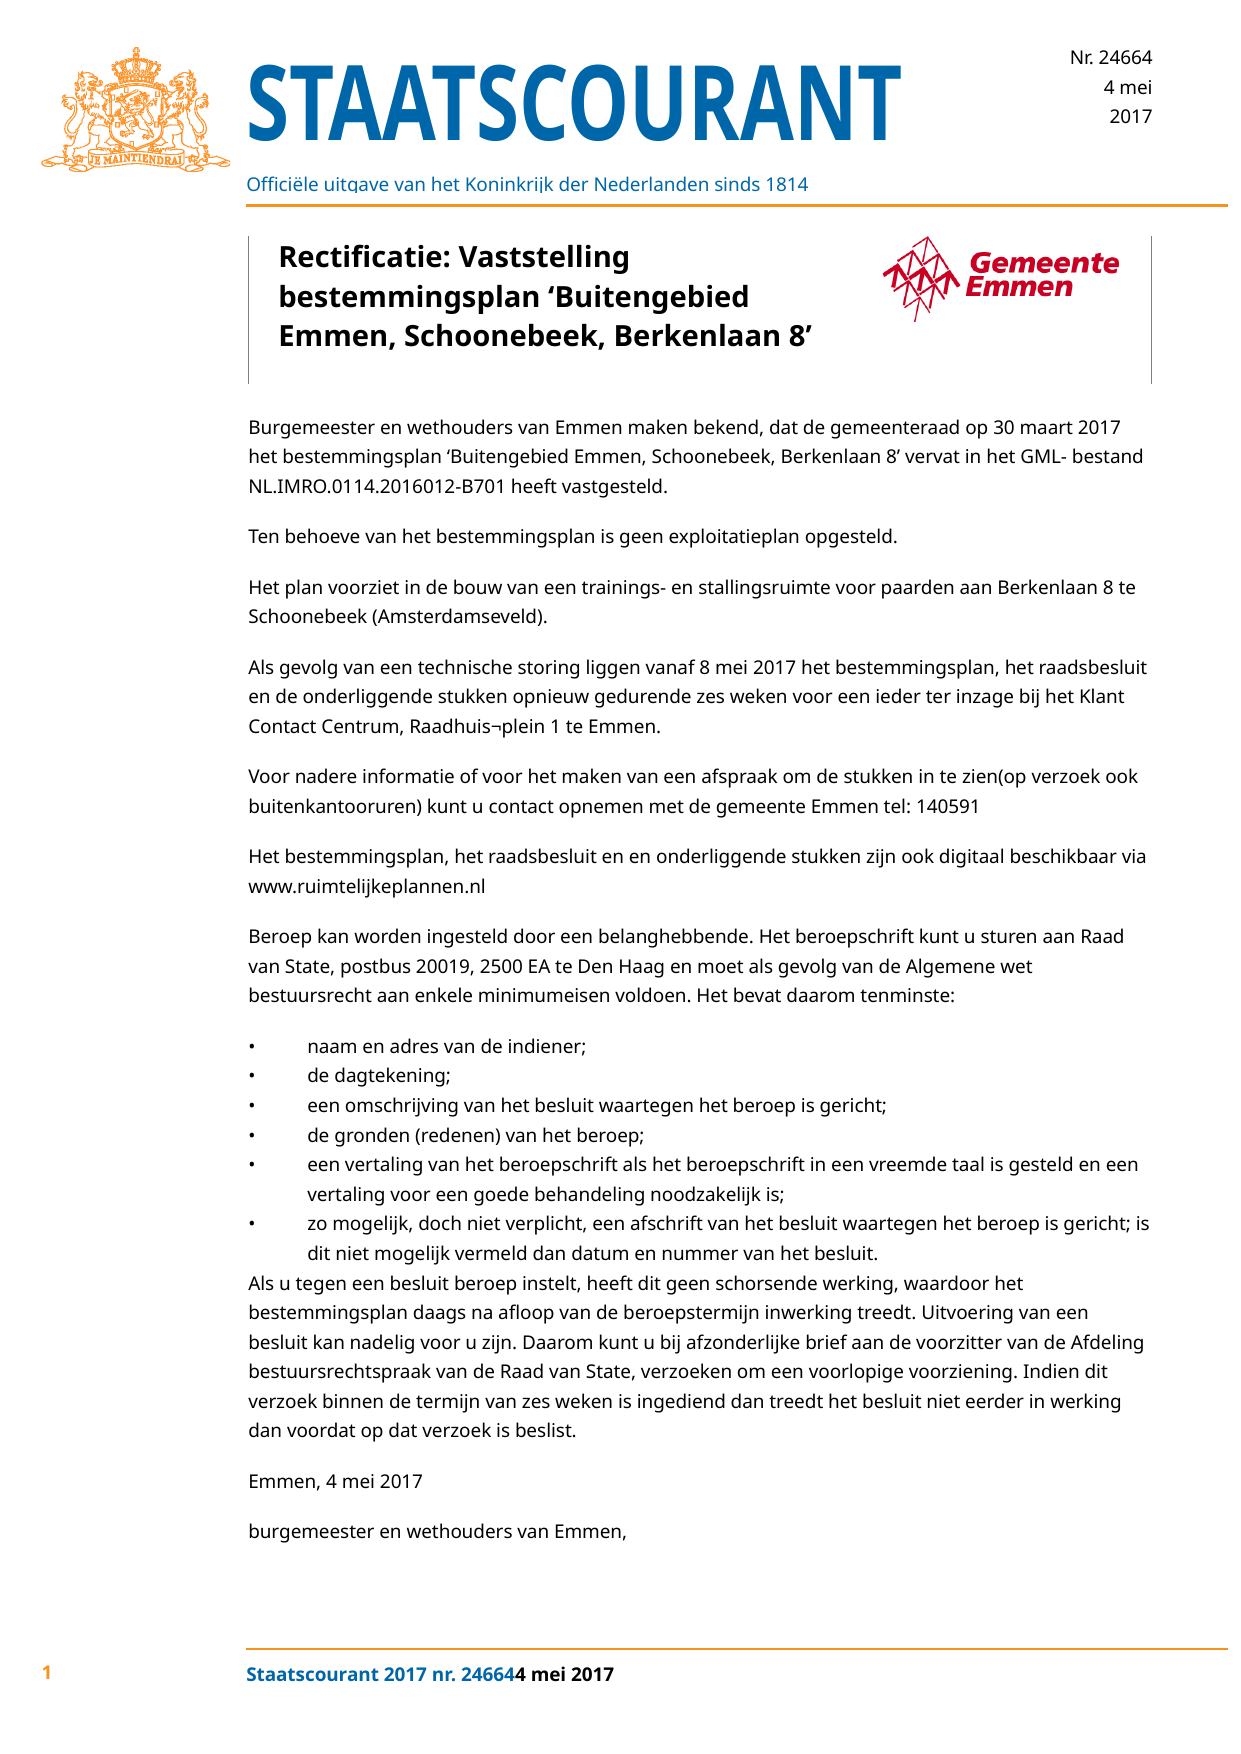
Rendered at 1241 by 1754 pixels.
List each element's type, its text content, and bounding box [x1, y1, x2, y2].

text Voor nadere informatie of voor het maken van een afspraak om de stukken in te zien(op verzoek ook buitenkantooruren) kunt u contact opnemen met de gemeente Emmen tel: 140591 [248, 763, 1152, 819]
text Het bestemmingsplan, het raadsbesluit en en onderliggende stukken zijn ook digitaal beschikbaar via www.ruimtelijkeplannen.nl [248, 843, 1152, 899]
list naam en adres van de indiener; [248, 1033, 1152, 1059]
text Het plan voorziet in de bouw van een trainings- en stallingsruimte voor paarden aan Berkenlaan 8 te Schoonebeek (Amsterdamseveld). [248, 574, 1152, 629]
list de gronden (redenen) van het beroep; [248, 1122, 1152, 1148]
text Burgemeester en wethouders van Emmen maken bekend, dat de gemeenteraad op 30 maart 2017 het bestemmingsplan ‘Buitengebied Emmen, Schoonebeek, Berkenlaan 8’ vervat in het GML- bestand NL.IMRO.0114.2016012-B701 heeft vastgesteld. [248, 414, 1152, 499]
picture [41, 47, 231, 172]
list een omschrijving van het besluit waartegen het beroep is gericht; [248, 1092, 1152, 1118]
text Beroep kan worden ingesteld door een belanghebbende. Het beroepschrift kunt u sturen aan Raad van State, postbus 20019, 2500 EA te Den Haag en moet als gevolg van de Algemene wet bestuursrecht aan enkele minimumeisen voldoen. Het bevat daarom tenminste: [248, 923, 1152, 1008]
text burgemeester en wethouders van Emmen, [248, 1518, 1152, 1544]
list zo mogelijk, doch niet verplicht, een afschrift van het besluit waartegen het beroep is gericht; is dit niet mogelijk vermeld dan datum en nummer van het besluit. [248, 1211, 1152, 1266]
text Emmen, 4 mei 2017 [248, 1468, 1152, 1494]
table_header Rectificatie: Vaststelling bestemmingsplan ‘Buitengebied Emmen, Schoonebeek, Berkenlaan 8’ [249, 236, 850, 384]
text Ten behoeve van het bestemmingsplan is geen exploitatieplan opgesteld. [248, 523, 1152, 549]
picture [882, 236, 1119, 322]
list een vertaling van het beroepschrift als het beroepschrift in een vreemde taal is gesteld en een vertaling voor een goede behandeling noodzakelijk is; [248, 1151, 1152, 1207]
list de dagtekening; [248, 1063, 1152, 1088]
text Als gevolg van een technische storing liggen vanaf 8 mei 2017 het bestemmingsplan, het raadsbesluit en de onderliggende stukken opnieuw gedurende zes weken voor een ieder ter inzage bij het Klant Contact Centrum, Raadhuis¬plein 1 te Emmen. [248, 654, 1152, 739]
text Als u tegen een besluit beroep instelt, heeft dit geen schorsende werking, waardoor het bestemmingsplan daags na afloop van de beroepstermijn inwerking treedt. Uitvoering van een besluit kan nadelig voor u zijn. Daarom kunt u bij afzonderlijke brief aan de voorzitter van de Afdeling bestuursrechtspraak van de Raad van State, verzoeken om een voorlopige voorziening. Indien dit verzoek binnen de termijn van zes weken is ingediend dan treedt het besluit niet eerder in werking dan voordat op dat verzoek is beslist. [248, 1270, 1152, 1443]
table_header [850, 236, 1151, 384]
